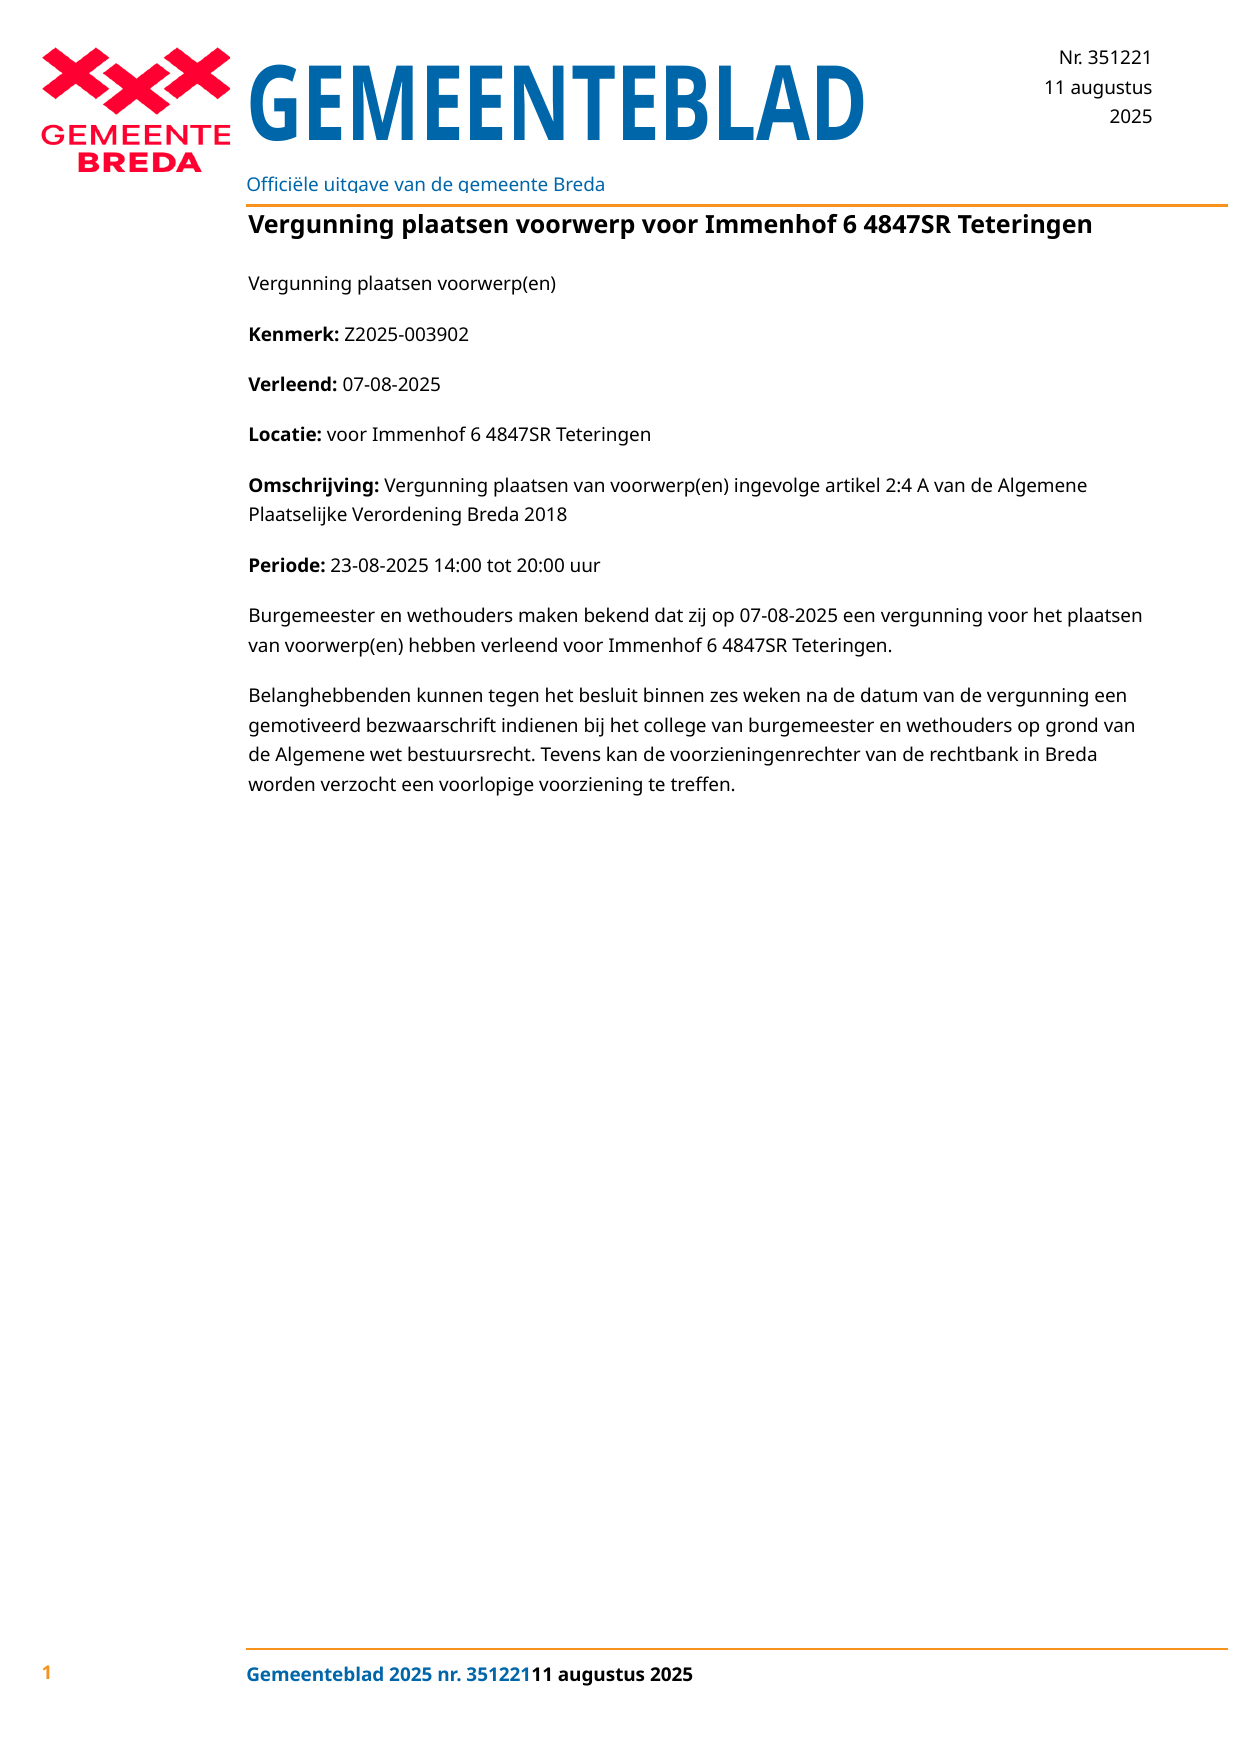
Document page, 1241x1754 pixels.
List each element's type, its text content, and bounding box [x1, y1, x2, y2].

text Burgemeester en wethouders maken bekend dat zij op 07-08-2025 een vergunning voor het plaatsen van voorwerp(en) hebben verleend voor Immenhof 6 4847SR Teteringen. [248, 602, 1152, 658]
text Vergunning plaatsen voorwerp voor Immenhof 6 4847SR Teteringen [248, 207, 1152, 241]
text Kenmerk: Z2025-003902 [248, 321, 1152, 346]
text Vergunning plaatsen voorwerp(en) [248, 270, 1152, 296]
text Omschrijving: Vergunning plaatsen van voorwerp(en) ingevolge artikel 2:4 A van de Algemene Plaatselijke Verordening Breda 2018 [248, 472, 1152, 527]
picture [41, 47, 231, 172]
text Verleend: 07-08-2025 [248, 371, 1152, 397]
text Periode: 23-08-2025 14:00 tot 20:00 uur [248, 552, 1152, 578]
text Belanghebbenden kunnen tegen het besluit binnen zes weken na de datum van de vergunning een gemotiveerd bezwaarschrift indienen bij het college van burgemeester en wethouders op grond van de Algemene wet bestuursrecht. Tevens kan de voorzieningenrechter van de rechtbank in Breda worden verzocht een voorlopige voorziening te treffen. [248, 682, 1152, 797]
text Locatie: voor Immenhof 6 4847SR Teteringen [248, 422, 1152, 447]
